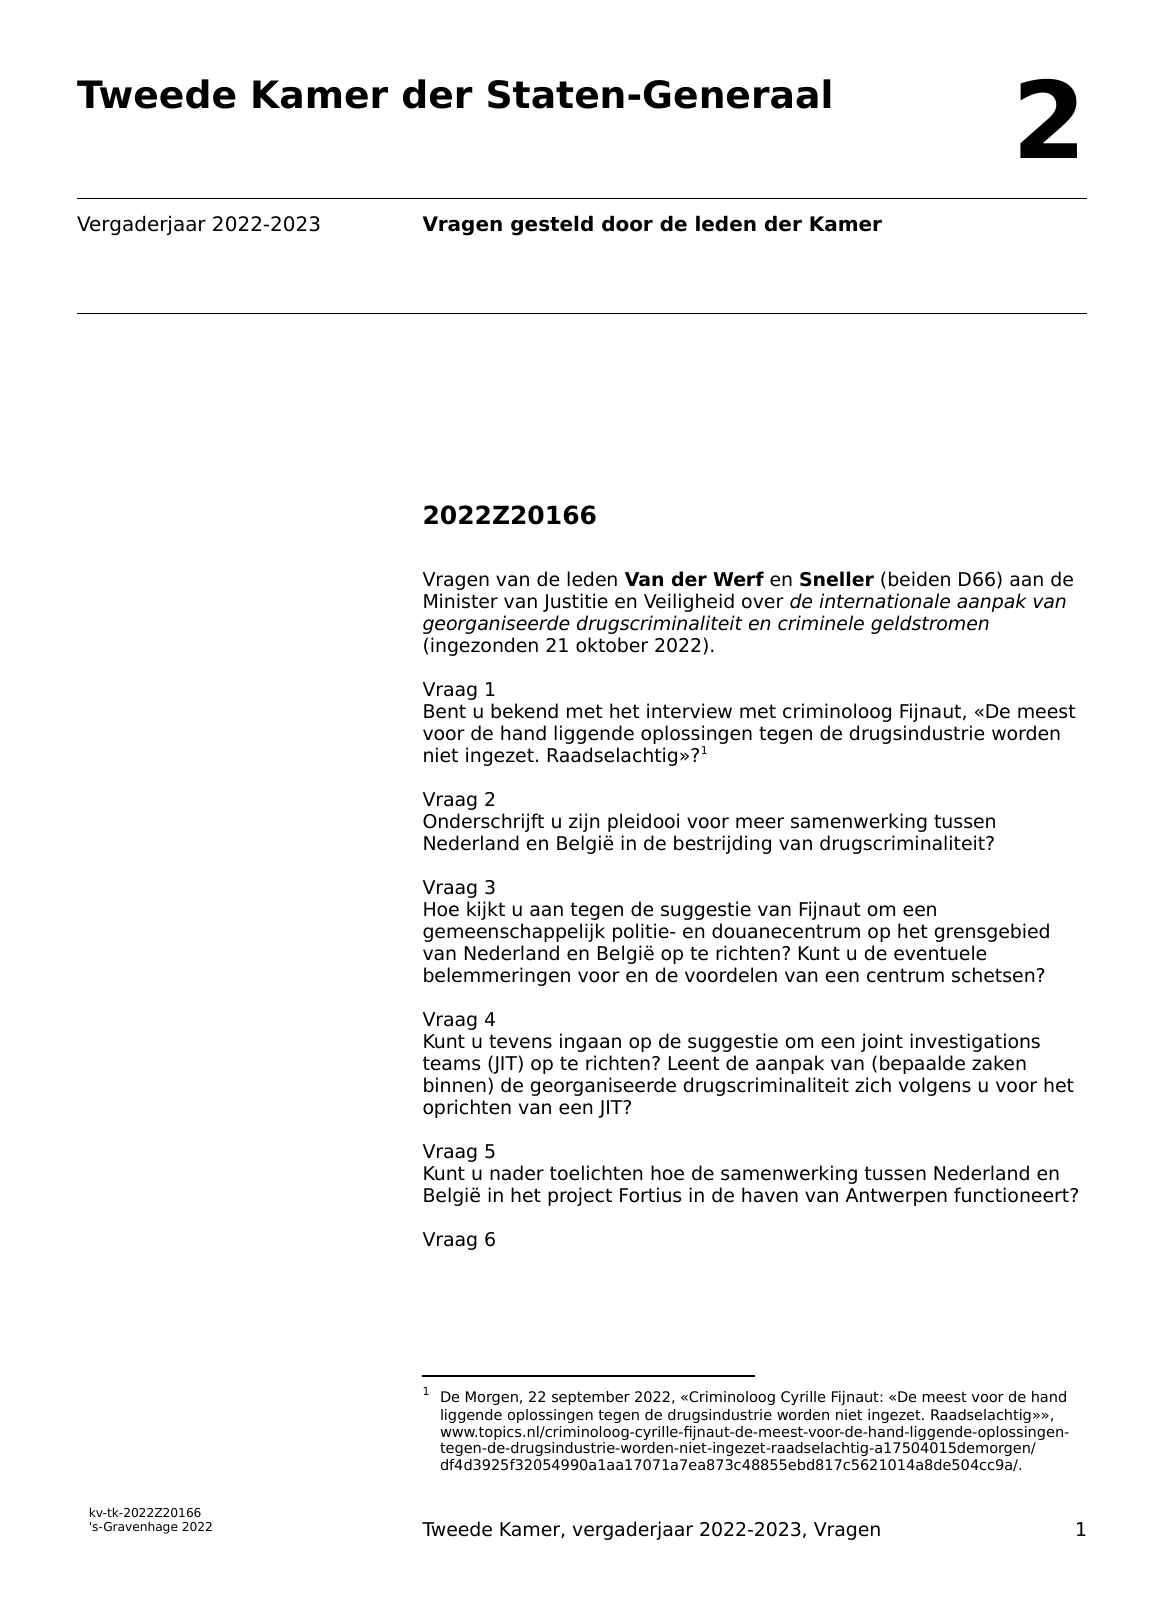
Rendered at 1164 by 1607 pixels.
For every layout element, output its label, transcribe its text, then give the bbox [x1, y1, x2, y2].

table_cell Vragen gesteld door de leden der Kamer [422, 199, 1087, 313]
text 2022Z20166 [422, 501, 1087, 531]
text kv-tk-2022Z20166 [88, 1506, 323, 1520]
text Kunt u tevens ingaan op de suggestie om een joint investigations teams (JIT) op te richten? Leent de aanpak van (bepaalde zaken binnen) de georganiseerde drugscriminaliteit zich volgens u voor het oprichten van een JIT? [422, 1031, 1087, 1119]
table_header Tweede Kamer der Staten-Generaal [77, 59, 886, 198]
text Vraag 6 [422, 1229, 1087, 1251]
text De Morgen, 22 september 2022, «Criminoloog Cyrille Fijnaut: «De meest voor de hand liggende oplossingen tegen de drugsindustrie worden niet ingezet. Raadselachtig»», www.topics.nl/criminoloog-cyrille-fijnaut-de-meest-voor-de-hand-liggende-oplossingen-tegen-de-drugsindustrie-worden-niet-ingezet-raadselachtig-a17504015demorgen/df4d3925f32054990a1aa17071a7ea873c48855ebd817c5621014a8de504cc9a/. [422, 1385, 1087, 1474]
text Vragen van de leden Van der Werf en Sneller (beiden D66) aan de Minister van Justitie en Veiligheid over de internationale aanpak van georganiseerde drugscriminaliteit en criminele geldstromen (ingezonden 21 oktober 2022). [422, 569, 1087, 657]
table_header 2 [886, 59, 1087, 198]
text 's-Gravenhage 2022 [88, 1520, 323, 1534]
text Vraag 3 [422, 877, 1087, 899]
text Bent u bekend met het interview met criminoloog Fijnaut, «De meest voor de hand liggende oplossingen tegen de drugsindustrie worden niet ingezet. Raadselachtig»? [422, 701, 1087, 767]
text Vraag 2 [422, 789, 1087, 811]
text Hoe kijkt u aan tegen de suggestie van Fijnaut om een gemeenschappelijk politie- en douanecentrum op het grensgebied van Nederland en België op te richten? Kunt u de eventuele belemmeringen voor en de voordelen van een centrum schetsen? [422, 899, 1087, 987]
text Vraag 4 [422, 1009, 1087, 1031]
text Kunt u nader toelichten hoe de samenwerking tussen Nederland en België in het project Fortius in de haven van Antwerpen functioneert? [422, 1163, 1087, 1207]
text Onderschrijft u zijn pleidooi voor meer samenwerking tussen Nederland en België in de bestrijding van drugscriminaliteit? [422, 811, 1087, 855]
table_cell Vergaderjaar 2022-2023 [77, 199, 422, 313]
text Vraag 5 [422, 1141, 1087, 1163]
text Vraag 1 [422, 679, 1087, 701]
